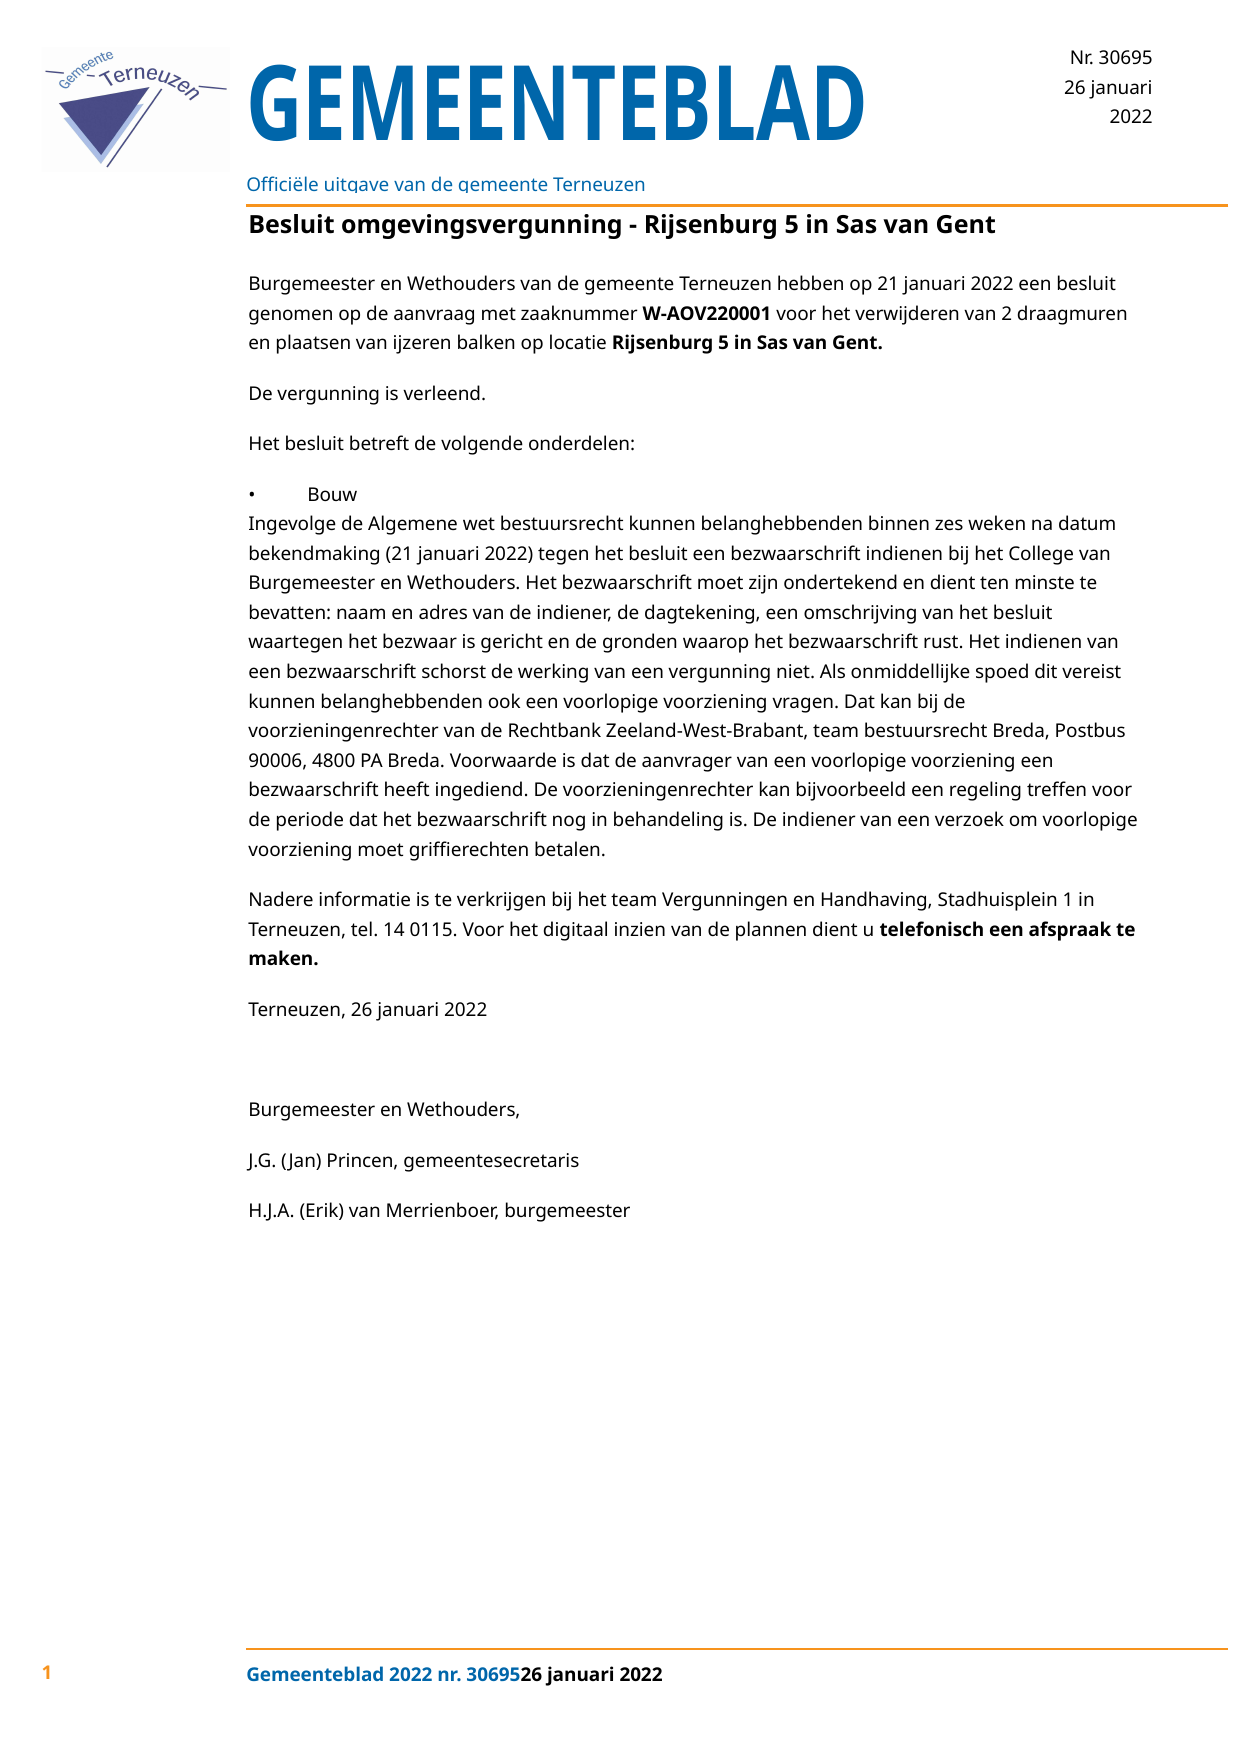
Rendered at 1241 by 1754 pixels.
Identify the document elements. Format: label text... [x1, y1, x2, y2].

text Besluit omgevingsvergunning - Rijsenburg 5 in Sas van Gent [248, 207, 1152, 241]
text Burgemeester en Wethouders, [248, 1097, 1152, 1122]
text Nadere informatie is te verkrijgen bij het team Vergunningen en Handhaving, Stadhuisplein 1 in Terneuzen, tel. 14 0115. Voor het digitaal inzien van de plannen dient u telefonisch een afspraak te maken. [248, 886, 1152, 971]
list Bouw [248, 481, 1152, 506]
text H.J.A. (Erik) van Merrienboer, burgemeester [248, 1197, 1152, 1223]
text Burgemeester en Wethouders van de gemeente Terneuzen hebben op 21 januari 2022 een besluit genomen op de aanvraag met zaaknummer W-AOV220001 voor het verwijderen van 2 draagmuren en plaatsen van ijzeren balken op locatie Rijsenburg 5 in Sas van Gent. [248, 270, 1152, 355]
text Het besluit betreft de volgende onderdelen: [248, 430, 1152, 456]
picture [41, 47, 231, 172]
text De vergunning is verleend. [248, 380, 1152, 406]
text Ingevolge de Algemene wet bestuursrecht kunnen belanghebbenden binnen zes weken na datum bekendmaking (21 januari 2022) tegen het besluit een bezwaarschrift indienen bij het College van Burgemeester en Wethouders. Het bezwaarschrift moet zijn ondertekend en dient ten minste te bevatten: naam en adres van de indiener, de dagtekening, een omschrijving van het besluit waartegen het bezwaar is gericht en de gronden waarop het bezwaarschrift rust. Het indienen van een bezwaarschrift schorst de werking van een vergunning niet. Als onmiddellijke spoed dit vereist kunnen belanghebbenden ook een voorlopige voorziening vragen. Dat kan bij de voorzieningenrechter van de Rechtbank Zeeland-West-Brabant, team bestuursrecht Breda, Postbus 90006, 4800 PA Breda. Voorwaarde is dat de aanvrager van een voorlopige voorziening een bezwaarschrift heeft ingediend. De voorzieningenrechter kan bijvoorbeeld een regeling treffen voor de periode dat het bezwaarschrift nog in behandeling is. De indiener van een verzoek om voorlopige voorziening moet griffierechten betalen. [248, 510, 1152, 861]
text Terneuzen, 26 januari 2022 [248, 996, 1152, 1021]
text J.G. (Jan) Princen, gemeentesecretaris [248, 1147, 1152, 1173]
